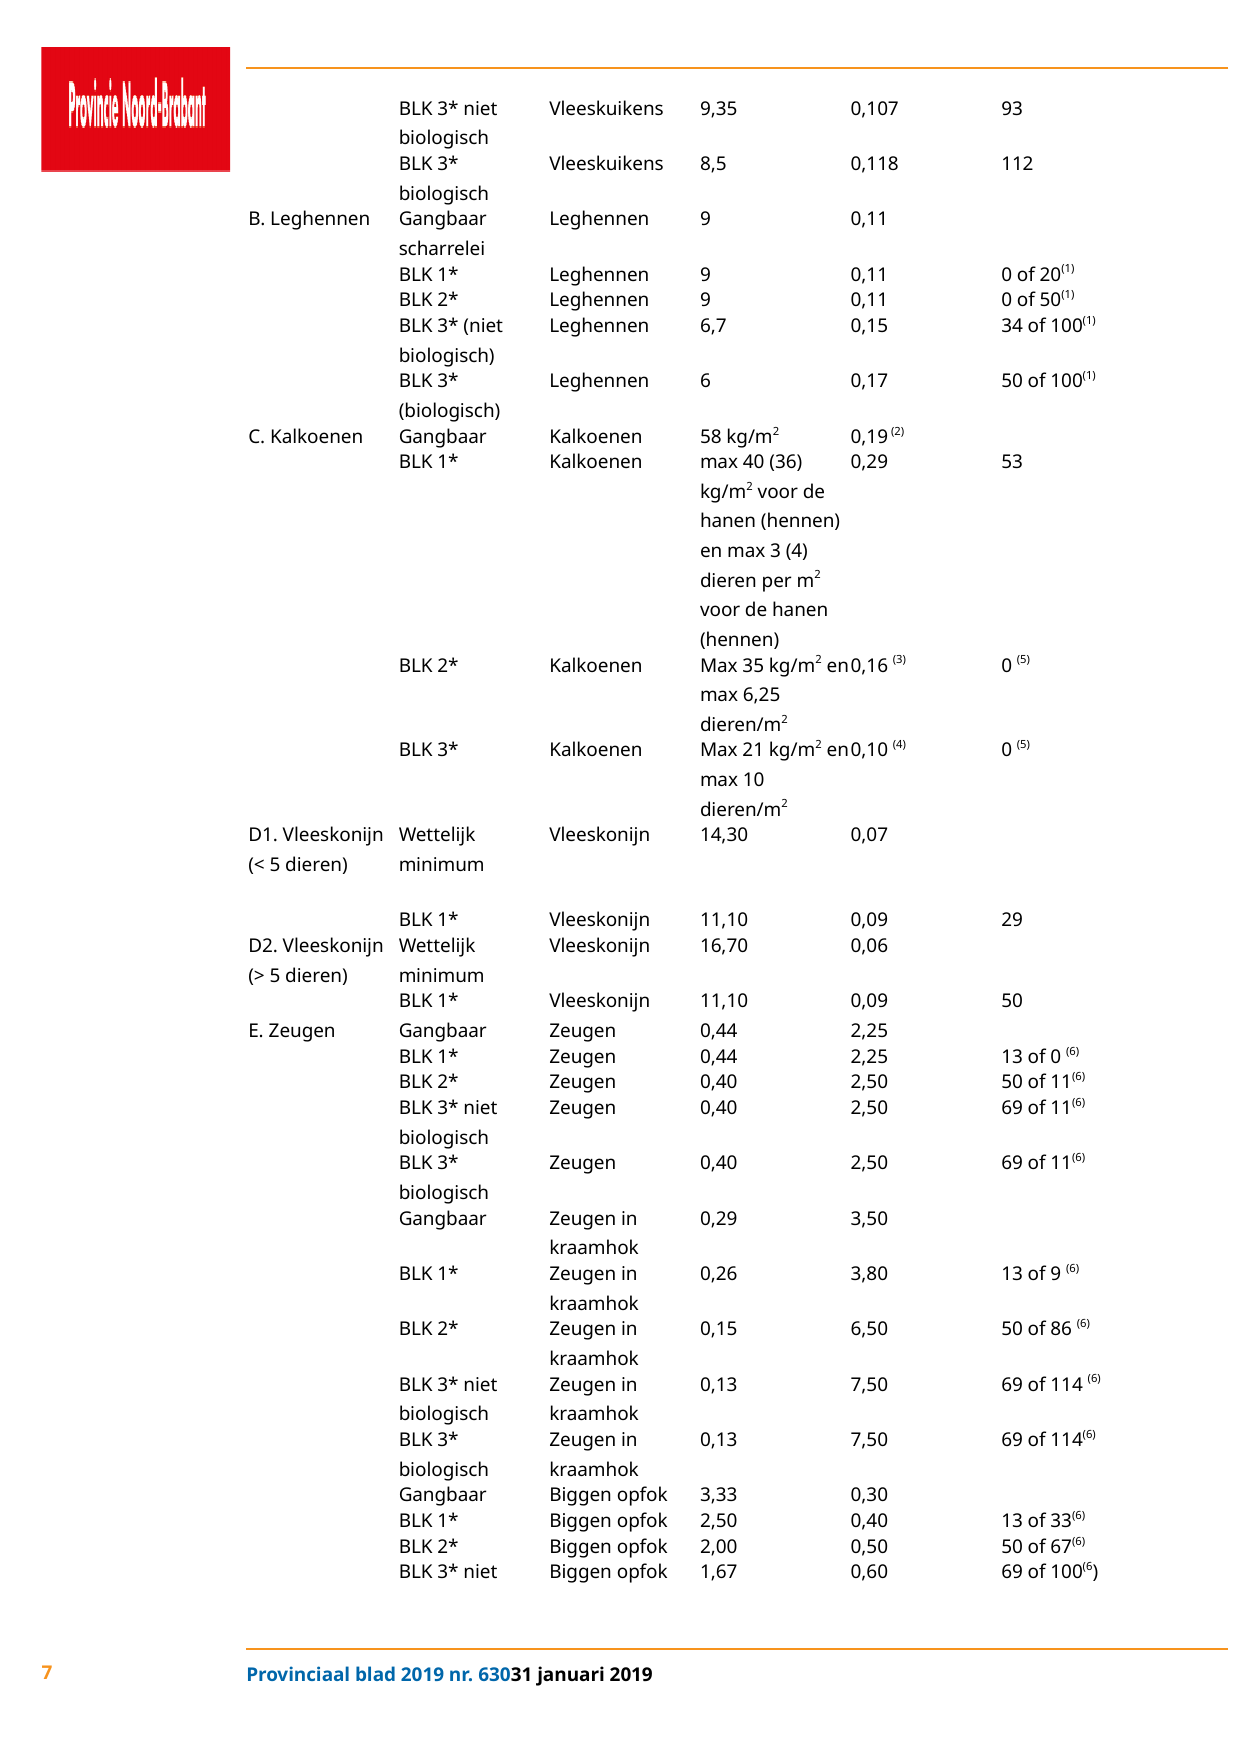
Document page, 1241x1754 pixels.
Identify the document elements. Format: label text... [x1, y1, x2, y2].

table_cell Zeugen [549, 1069, 700, 1094]
table_cell 0,40 [700, 1069, 850, 1094]
table_cell [1001, 423, 1152, 448]
table_cell BLK 3* biologisch [399, 150, 549, 205]
table_cell Gangbaar scharrelei [399, 205, 549, 261]
table_cell 0 of 50(1) [1001, 286, 1152, 312]
table_cell 0,40 [700, 1150, 850, 1205]
table_cell BLK 2* [399, 652, 549, 737]
table_cell Zeugen in kraamhok [549, 1316, 700, 1371]
table_cell 9 [700, 205, 850, 261]
table_cell Vleeskonijn [549, 822, 700, 906]
table_cell 2,25 [850, 1017, 1001, 1043]
table_cell Vleeskonijn [549, 906, 700, 932]
table_cell 3,33 [700, 1481, 850, 1507]
table_cell BLK 1* [399, 1043, 549, 1068]
table_cell Leghennen [549, 205, 700, 261]
table_cell Kalkoenen [549, 652, 700, 737]
table_cell 0,40 [850, 1507, 1001, 1533]
table_cell BLK 2* [399, 286, 549, 312]
table_cell BLK 1* [399, 1507, 549, 1533]
table_cell 6,7 [700, 312, 850, 367]
table_cell Vleeskonijn [549, 988, 700, 1017]
table_cell [1001, 1481, 1152, 1507]
table_cell [1001, 822, 1152, 906]
table_cell BLK 2* [399, 1533, 549, 1559]
table_cell D1. Vleeskonijn (< 5 dieren) [248, 822, 398, 932]
table_cell 9 [700, 286, 850, 312]
table_cell 7,50 [850, 1426, 1001, 1481]
table_cell Vleeskonijn [549, 932, 700, 987]
table_cell 0,50 [850, 1533, 1001, 1559]
table_cell 0,07 [850, 822, 1001, 906]
table_cell 53 [1001, 449, 1152, 652]
table_cell 2,25 [850, 1043, 1001, 1068]
table_cell BLK 1* [399, 988, 549, 1017]
table_cell 8,5 [700, 150, 850, 205]
table_cell Zeugen in kraamhok [549, 1205, 700, 1260]
table_cell 0 (5) [1001, 652, 1152, 737]
table_cell 0 (5) [1001, 737, 1152, 822]
table_cell 0,15 [700, 1316, 850, 1371]
table_cell 0,09 [850, 988, 1001, 1017]
table_cell 50 of 86 (6) [1001, 1316, 1152, 1371]
table_cell E. Zeugen [248, 1017, 398, 1584]
table_cell 0,29 [850, 449, 1001, 652]
table_cell Zeugen [549, 1017, 700, 1043]
table_cell Zeugen [549, 1150, 700, 1205]
table_cell 2,00 [700, 1533, 850, 1559]
table_cell 2,50 [850, 1094, 1001, 1149]
table_cell BLK 3* niet [399, 1559, 549, 1584]
table_cell BLK 3* niet biologisch [399, 1094, 549, 1149]
table_cell 0,11 [850, 261, 1001, 286]
table_cell 69 of 100(6) [1001, 1559, 1152, 1584]
table_cell BLK 3* niet biologisch [399, 95, 549, 150]
table_cell 0,17 [850, 368, 1001, 423]
table_cell BLK 1* [399, 449, 549, 652]
table_cell Biggen opfok [549, 1559, 700, 1584]
table_cell 2,50 [850, 1150, 1001, 1205]
table_cell 9,35 [700, 95, 850, 150]
table_cell BLK 3* [399, 737, 549, 822]
table_cell [248, 95, 398, 205]
table_cell Zeugen in kraamhok [549, 1260, 700, 1316]
table_cell 112 [1001, 150, 1152, 205]
table_cell Vleeskuikens [549, 95, 700, 150]
table_cell BLK 3* niet biologisch [399, 1371, 549, 1426]
table_cell Zeugen in kraamhok [549, 1426, 700, 1481]
table_cell BLK 1* [399, 261, 549, 286]
table_cell B. Leghennen [248, 205, 398, 423]
table_cell BLK 3* (niet biologisch) [399, 312, 549, 367]
table_cell Max 35 kg/m2 en max 6,25 dieren/m2 [700, 652, 850, 737]
table_cell 0,26 [700, 1260, 850, 1316]
table_cell BLK 3* biologisch [399, 1150, 549, 1205]
table_cell 6 [700, 368, 850, 423]
table_cell 3,50 [850, 1205, 1001, 1260]
table_cell 9 [700, 261, 850, 286]
table_cell 11,10 [700, 988, 850, 1017]
table_cell C. Kalkoenen [248, 423, 398, 822]
table_cell BLK 1* [399, 1260, 549, 1316]
table_cell 0,19 (2) [850, 423, 1001, 448]
picture [41, 47, 231, 172]
table_cell 0,29 [700, 1205, 850, 1260]
table_cell Leghennen [549, 312, 700, 367]
table_cell D2. Vleeskonijn (> 5 dieren) [248, 932, 398, 1017]
table_cell Kalkoenen [549, 737, 700, 822]
table_cell Kalkoenen [549, 449, 700, 652]
table_cell 7,50 [850, 1371, 1001, 1426]
table_cell BLK 2* [399, 1316, 549, 1371]
table_cell 0,44 [700, 1043, 850, 1068]
table_cell Biggen opfok [549, 1507, 700, 1533]
table_cell 69 of 11(6) [1001, 1094, 1152, 1149]
table_cell 1,67 [700, 1559, 850, 1584]
table_cell [1001, 205, 1152, 261]
table_cell 69 of 11(6) [1001, 1150, 1152, 1205]
table_cell Leghennen [549, 286, 700, 312]
table_cell Biggen opfok [549, 1533, 700, 1559]
table_cell 0,15 [850, 312, 1001, 367]
table_cell 0,40 [700, 1094, 850, 1149]
table_cell 0,30 [850, 1481, 1001, 1507]
table_cell 2,50 [850, 1069, 1001, 1094]
table_cell 0,09 [850, 906, 1001, 932]
table_cell 13 of 9 (6) [1001, 1260, 1152, 1316]
table_cell Biggen opfok [549, 1481, 700, 1507]
table_cell 50 of 67(6) [1001, 1533, 1152, 1559]
table_cell 0,13 [700, 1426, 850, 1481]
table_cell 13 of 0 (6) [1001, 1043, 1152, 1068]
table_cell 14,30 [700, 822, 850, 906]
table_cell BLK 3* biologisch [399, 1426, 549, 1481]
table_cell 0,60 [850, 1559, 1001, 1584]
table_cell Wettelijk minimum [399, 822, 549, 906]
table_cell 0,13 [700, 1371, 850, 1426]
table_cell Gangbaar [399, 1205, 549, 1260]
table_cell [1001, 932, 1152, 987]
table_cell 0 of 20(1) [1001, 261, 1152, 286]
table_cell 0,10 (4) [850, 737, 1001, 822]
table_cell Zeugen [549, 1043, 700, 1068]
table_cell 58 kg/m2 [700, 423, 850, 448]
table_cell 0,118 [850, 150, 1001, 205]
table_cell 0,16 (3) [850, 652, 1001, 737]
table_cell Gangbaar [399, 1481, 549, 1507]
table_cell Vleeskuikens [549, 150, 700, 205]
table_cell [1001, 1205, 1152, 1260]
table_cell 34 of 100(1) [1001, 312, 1152, 367]
table_cell 2,50 [700, 1507, 850, 1533]
table_cell 6,50 [850, 1316, 1001, 1371]
table_cell 93 [1001, 95, 1152, 150]
table_cell [1001, 1017, 1152, 1043]
table_cell Leghennen [549, 368, 700, 423]
table_cell BLK 1* [399, 906, 549, 932]
table_cell 11,10 [700, 906, 850, 932]
table_cell 69 of 114 (6) [1001, 1371, 1152, 1426]
table_cell Gangbaar [399, 423, 549, 448]
table_cell Kalkoenen [549, 423, 700, 448]
table_cell Gangbaar [399, 1017, 549, 1043]
table_cell 69 of 114(6) [1001, 1426, 1152, 1481]
table_cell max 40 (36) kg/m2 voor de hanen (hennen) en max 3 (4) dieren per m2 voor de hanen (hennen) [700, 449, 850, 652]
table_cell 50 of 11(6) [1001, 1069, 1152, 1094]
table_cell Wettelijk minimum [399, 932, 549, 987]
table_cell BLK 2* [399, 1069, 549, 1094]
table_cell 50 [1001, 988, 1152, 1017]
table_cell 0,107 [850, 95, 1001, 150]
table_cell Max 21 kg/m2 en max 10 dieren/m2 [700, 737, 850, 822]
table_cell 0,11 [850, 286, 1001, 312]
table_cell Leghennen [549, 261, 700, 286]
table_cell 0,11 [850, 205, 1001, 261]
table_cell BLK 3* (biologisch) [399, 368, 549, 423]
table_cell 50 of 100(1) [1001, 368, 1152, 423]
table_cell 3,80 [850, 1260, 1001, 1316]
table_cell Zeugen [549, 1094, 700, 1149]
table_cell Zeugen in kraamhok [549, 1371, 700, 1426]
table_cell 0,44 [700, 1017, 850, 1043]
table_cell 13 of 33(6) [1001, 1507, 1152, 1533]
table_cell 29 [1001, 906, 1152, 932]
table_cell 0,06 [850, 932, 1001, 987]
table_cell 16,70 [700, 932, 850, 987]
